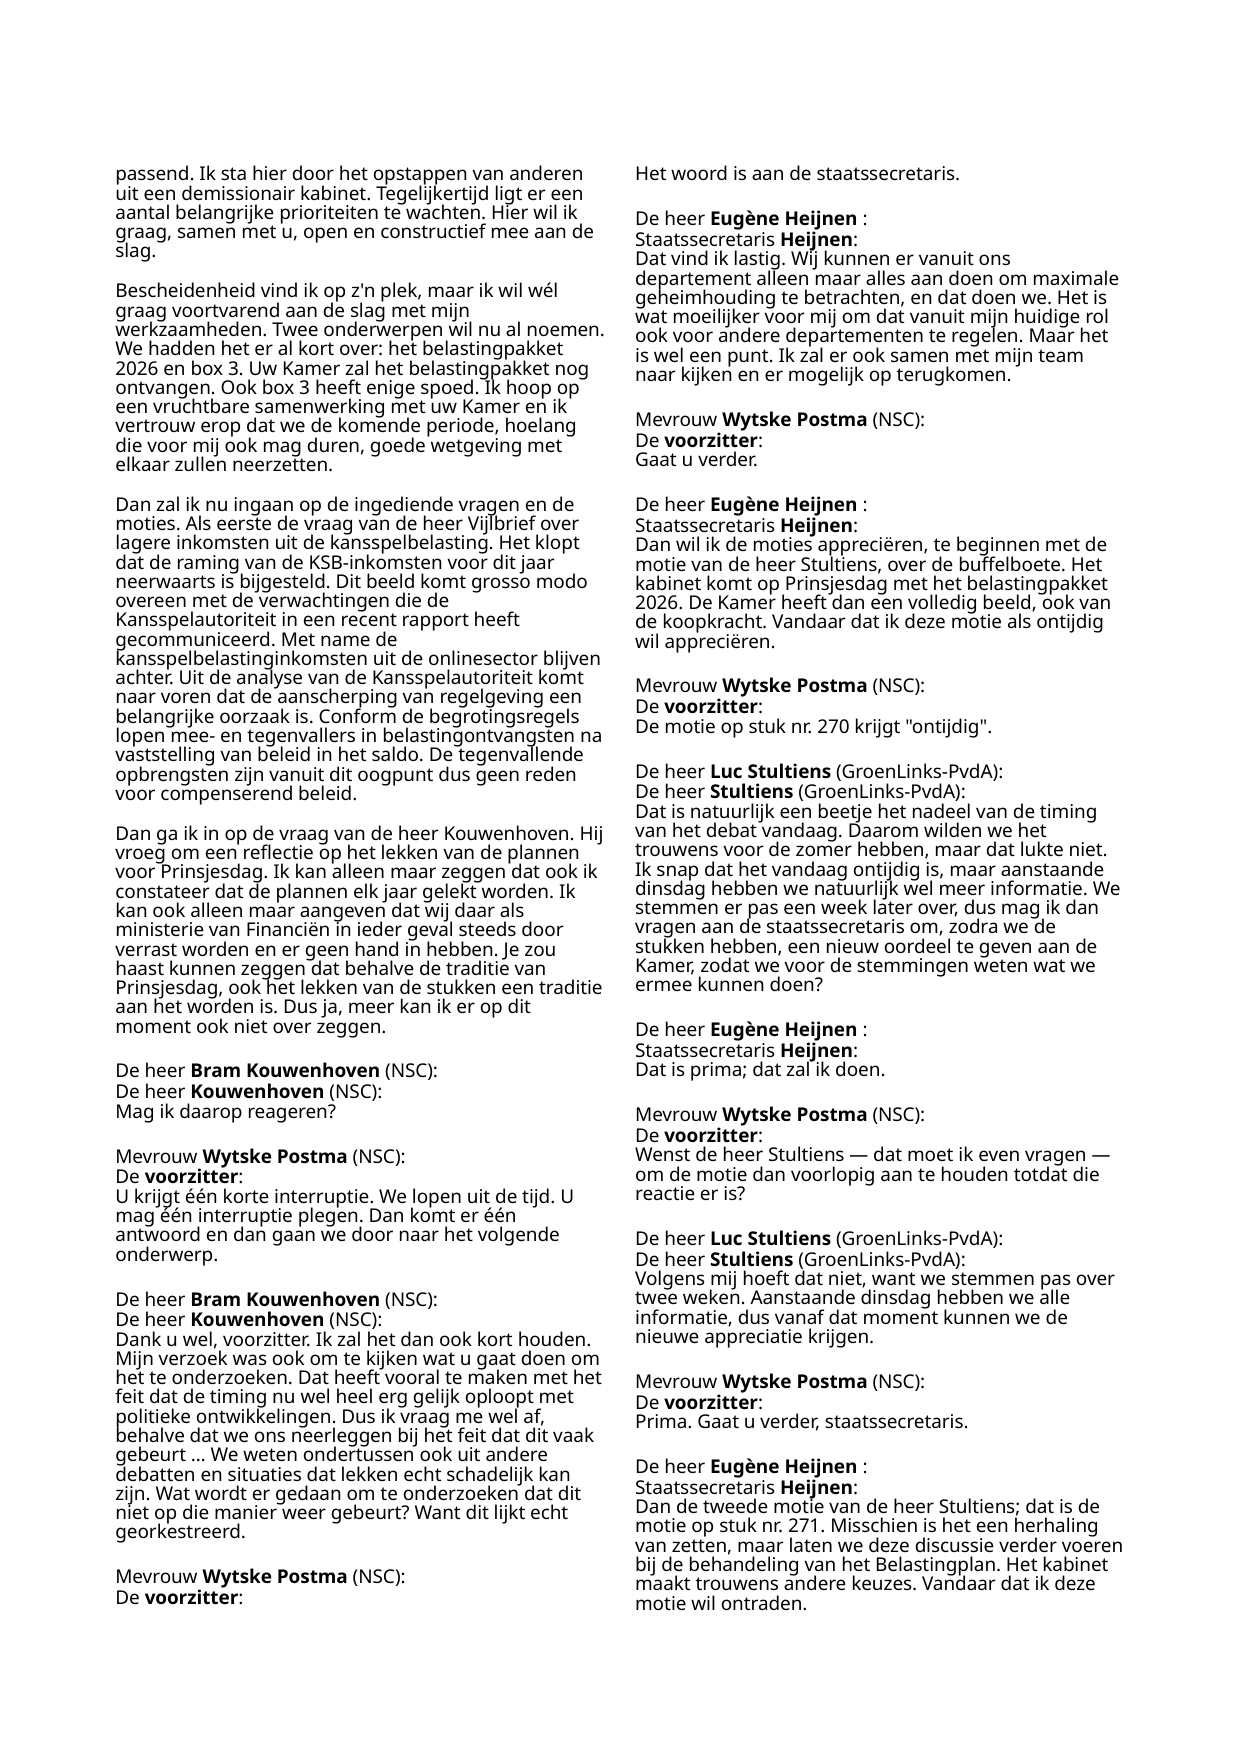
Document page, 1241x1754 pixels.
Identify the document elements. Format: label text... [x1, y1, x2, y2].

text Dan de tweede motie van de heer Stultiens; dat is de motie op stuk nr. 271. Misschien is het een herhaling van zetten, maar laten we deze discussie verder voeren bij de behandeling van het Belastingplan. Het kabinet maakt trouwens andere keuzes. Vandaar dat ik deze motie wil ontraden. [635, 1498, 1125, 1614]
text De heer Kouwenhoven (NSC): [115, 1083, 605, 1103]
text Gaat u verder. [635, 451, 1125, 470]
text Mevrouw Wytske Postma (NSC): [635, 1368, 1125, 1394]
text De voorzitter: [635, 432, 1125, 451]
text Mevrouw Wytske Postma (NSC): [635, 1101, 1125, 1127]
text Volgens mij hoeft dat niet, want we stemmen pas over twee weken. Aanstaande dinsdag hebben we alle informatie, dus vanaf dat moment kunnen we de nieuwe appreciatie krijgen. [635, 1270, 1125, 1347]
text Dan wil ik de moties appreciëren, te beginnen met de motie van de heer Stultiens, over de buffelboete. Het kabinet komt op Prinsjesdag met het belastingpakket 2026. De Kamer heeft dan een volledig beeld, ook van de koopkracht. Vandaar dat ik deze motie als ontijdig wil appreciëren. [635, 536, 1125, 652]
text De voorzitter: [115, 1589, 605, 1608]
text Dat vind ik lastig. Wij kunnen er vanuit ons departement alleen maar alles aan doen om maximale geheimhouding te betrachten, en dat doen we. Het is wat moeilijker voor mij om dat vanuit mijn huidige rol ook voor andere departementen te regelen. Maar het is wel een punt. Ik zal er ook samen met mijn team naar kijken en er mogelijk op terugkomen. [635, 250, 1125, 385]
text Mevrouw Wytske Postma (NSC): [115, 1143, 605, 1168]
text De heer Eugène Heijnen : [635, 1453, 1125, 1479]
text De voorzitter: [635, 1394, 1125, 1413]
text Staatssecretaris Heijnen: [635, 1042, 1125, 1061]
text Dan zal ik nu ingaan op de ingediende vragen en de moties. Als eerste de vraag van de heer Vijlbrief over lagere inkomsten uit de kansspelbelasting. Het klopt dat de raming van de KSB-inkomsten voor dit jaar neerwaarts is bijgesteld. Dit beeld komt grosso modo overeen met de verwachtingen die de Kansspelautoriteit in een recent rapport heeft gecommuniceerd. Met name de kansspelbelastinginkomsten uit de onlinesector blijven achter. Uit de analyse van de Kansspelautoriteit komt naar voren dat de aanscherping van regelgeving een belangrijke oorzaak is. Conform de begrotingsregels lopen mee- en tegenvallers in belastingontvangsten na vaststelling van beleid in het saldo. De tegenvallende opbrengsten zijn vanuit dit oogpunt dus geen reden voor compenserend beleid. [115, 496, 605, 804]
text Staatssecretaris Heijnen: [635, 517, 1125, 536]
text Prima. Gaat u verder, staatssecretaris. [635, 1413, 1125, 1432]
text De heer Eugène Heijnen : [635, 491, 1125, 517]
text Mevrouw Wytske Postma (NSC): [635, 673, 1125, 698]
text Dat is natuurlijk een beetje het nadeel van de timing van het debat vandaag. Daarom wilden we het trouwens voor de zomer hebben, maar dat lukte niet. Ik snap dat het vandaag ontijdig is, maar aanstaande dinsdag hebben we natuurlijk wel meer informatie. We stemmen er pas een week later over, dus mag ik dan vragen aan de staatssecretaris om, zodra we de stukken hebben, een nieuw oordeel te geven aan de Kamer, zodat we voor de stemmingen weten wat we ermee kunnen doen? [635, 803, 1125, 996]
text De voorzitter: [115, 1168, 605, 1188]
text De heer Bram Kouwenhoven (NSC): [115, 1286, 605, 1311]
text De voorzitter: [635, 1127, 1125, 1146]
text Dank u wel, voorzitter. Ik zal het dan ook kort houden. Mijn verzoek was ook om te kijken wat u gaat doen om het te onderzoeken. Dat heeft vooral te maken met het feit dat de timing nu wel heel erg gelijk oploopt met politieke ontwikkelingen. Dus ik vraag me wel af, behalve dat we ons neerleggen bij het feit dat dit vaak gebeurt … We weten ondertussen ook uit andere debatten en situaties dat lekken echt schadelijk kan zijn. Wat wordt er gedaan om te onderzoeken dat dit niet op die manier weer gebeurt? Want dit lijkt echt georkestreerd. [115, 1331, 605, 1543]
text De voorzitter: [635, 698, 1125, 718]
text Bescheidenheid vind ik op z'n plek, maar ik wil wél graag voortvarend aan de slag met mijn werkzaamheden. Twee onderwerpen wil nu al noemen. We hadden het er al kort over: het belastingpakket 2026 en box 3. Uw Kamer zal het belastingpakket nog ontvangen. Ook box 3 heeft enige spoed. Ik hoop op een vruchtbare samenwerking met uw Kamer en ik vertrouw erop dat we de komende periode, hoelang die voor mij ook mag duren, goede wetgeving met elkaar zullen neerzetten. [115, 282, 605, 475]
text De heer Luc Stultiens (GroenLinks-PvdA): [635, 758, 1125, 783]
text De heer Eugène Heijnen : [635, 205, 1125, 231]
text Mevrouw Wytske Postma (NSC): [115, 1563, 605, 1589]
text Mevrouw Wytske Postma (NSC): [635, 406, 1125, 432]
text Dan ga ik in op de vraag van de heer Kouwenhoven. Hij vroeg om een reflectie op het lekken van de plannen voor Prinsjesdag. Ik kan alleen maar zeggen dat ook ik constateer dat de plannen elk jaar gelekt worden. Ik kan ook alleen maar aangeven dat wij daar als ministerie van Financiën in ieder geval steeds door verrast worden en er geen hand in hebben. Je zou haast kunnen zeggen dat behalve de traditie van Prinsjesdag, ook het lekken van de stukken een traditie aan het worden is. Dus ja, meer kan ik er op dit moment ook niet over zeggen. [115, 825, 605, 1037]
text De heer Luc Stultiens (GroenLinks-PvdA): [635, 1225, 1125, 1251]
text De heer Eugène Heijnen : [635, 1016, 1125, 1042]
text passend. Ik sta hier door het opstappen van anderen uit een demissionair kabinet. Tegelijkertijd ligt er een aantal belangrijke prioriteiten te wachten. Hier wil ik graag, samen met u, open en constructief mee aan de slag. [115, 165, 605, 262]
text U krijgt één korte interruptie. We lopen uit de tijd. U mag één interruptie plegen. Dan komt er één antwoord en dan gaan we door naar het volgende onderwerp. [115, 1188, 605, 1265]
text De heer Kouwenhoven (NSC): [115, 1311, 605, 1331]
text Het woord is aan de staatssecretaris. [635, 165, 1125, 184]
text De heer Stultiens (GroenLinks-PvdA): [635, 1251, 1125, 1270]
text De heer Stultiens (GroenLinks-PvdA): [635, 783, 1125, 803]
text De heer Bram Kouwenhoven (NSC): [115, 1058, 605, 1083]
text Wenst de heer Stultiens — dat moet ik even vragen — om de motie dan voorlopig aan te houden totdat die reactie er is? [635, 1146, 1125, 1204]
text Mag ik daarop reageren? [115, 1103, 605, 1122]
text Staatssecretaris Heijnen: [635, 231, 1125, 250]
text Staatssecretaris Heijnen: [635, 1479, 1125, 1498]
text De motie op stuk nr. 270 krijgt "ontijdig". [635, 718, 1125, 737]
text Dat is prima; dat zal ik doen. [635, 1061, 1125, 1081]
